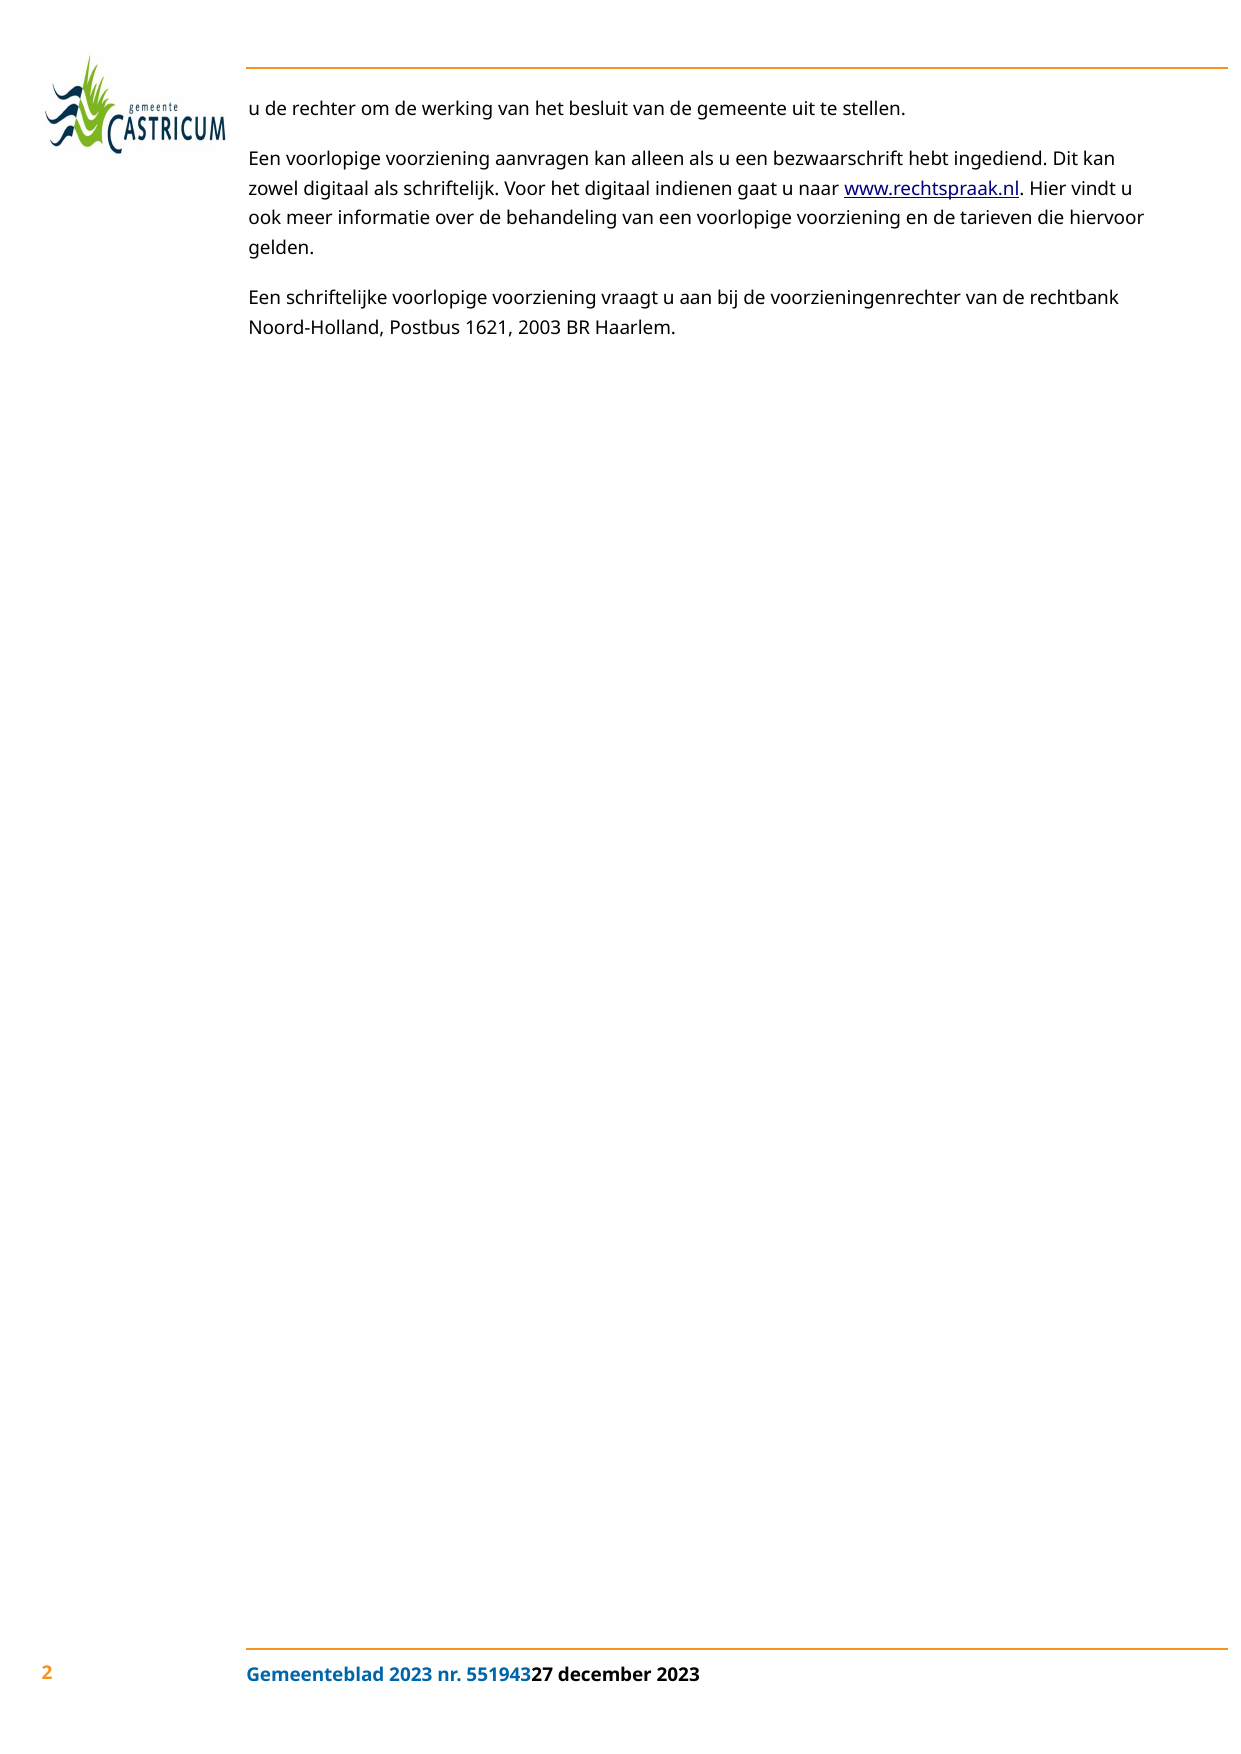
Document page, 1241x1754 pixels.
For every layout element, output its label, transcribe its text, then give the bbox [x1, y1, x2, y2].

text Een schriftelijke voorlopige voorziening vraagt u aan bij de voorzieningenrechter van de rechtbank Noord-Holland, Postbus 1621, 2003 BR Haarlem. [248, 284, 1152, 340]
text u de rechter om de werking van het besluit van de gemeente uit te stellen. [248, 95, 1152, 121]
text Een voorlopige voorziening aanvragen kan alleen als u een bezwaarschrift hebt ingediend. Dit kan zowel digitaal als schriftelijk. Voor het digitaal indienen gaat u naar www.rechtspraak.nl. Hier vindt u ook meer informatie over de behandeling van een voorlopige voorziening en de tarieven die hiervoor gelden. [248, 145, 1152, 260]
picture [41, 47, 231, 172]
